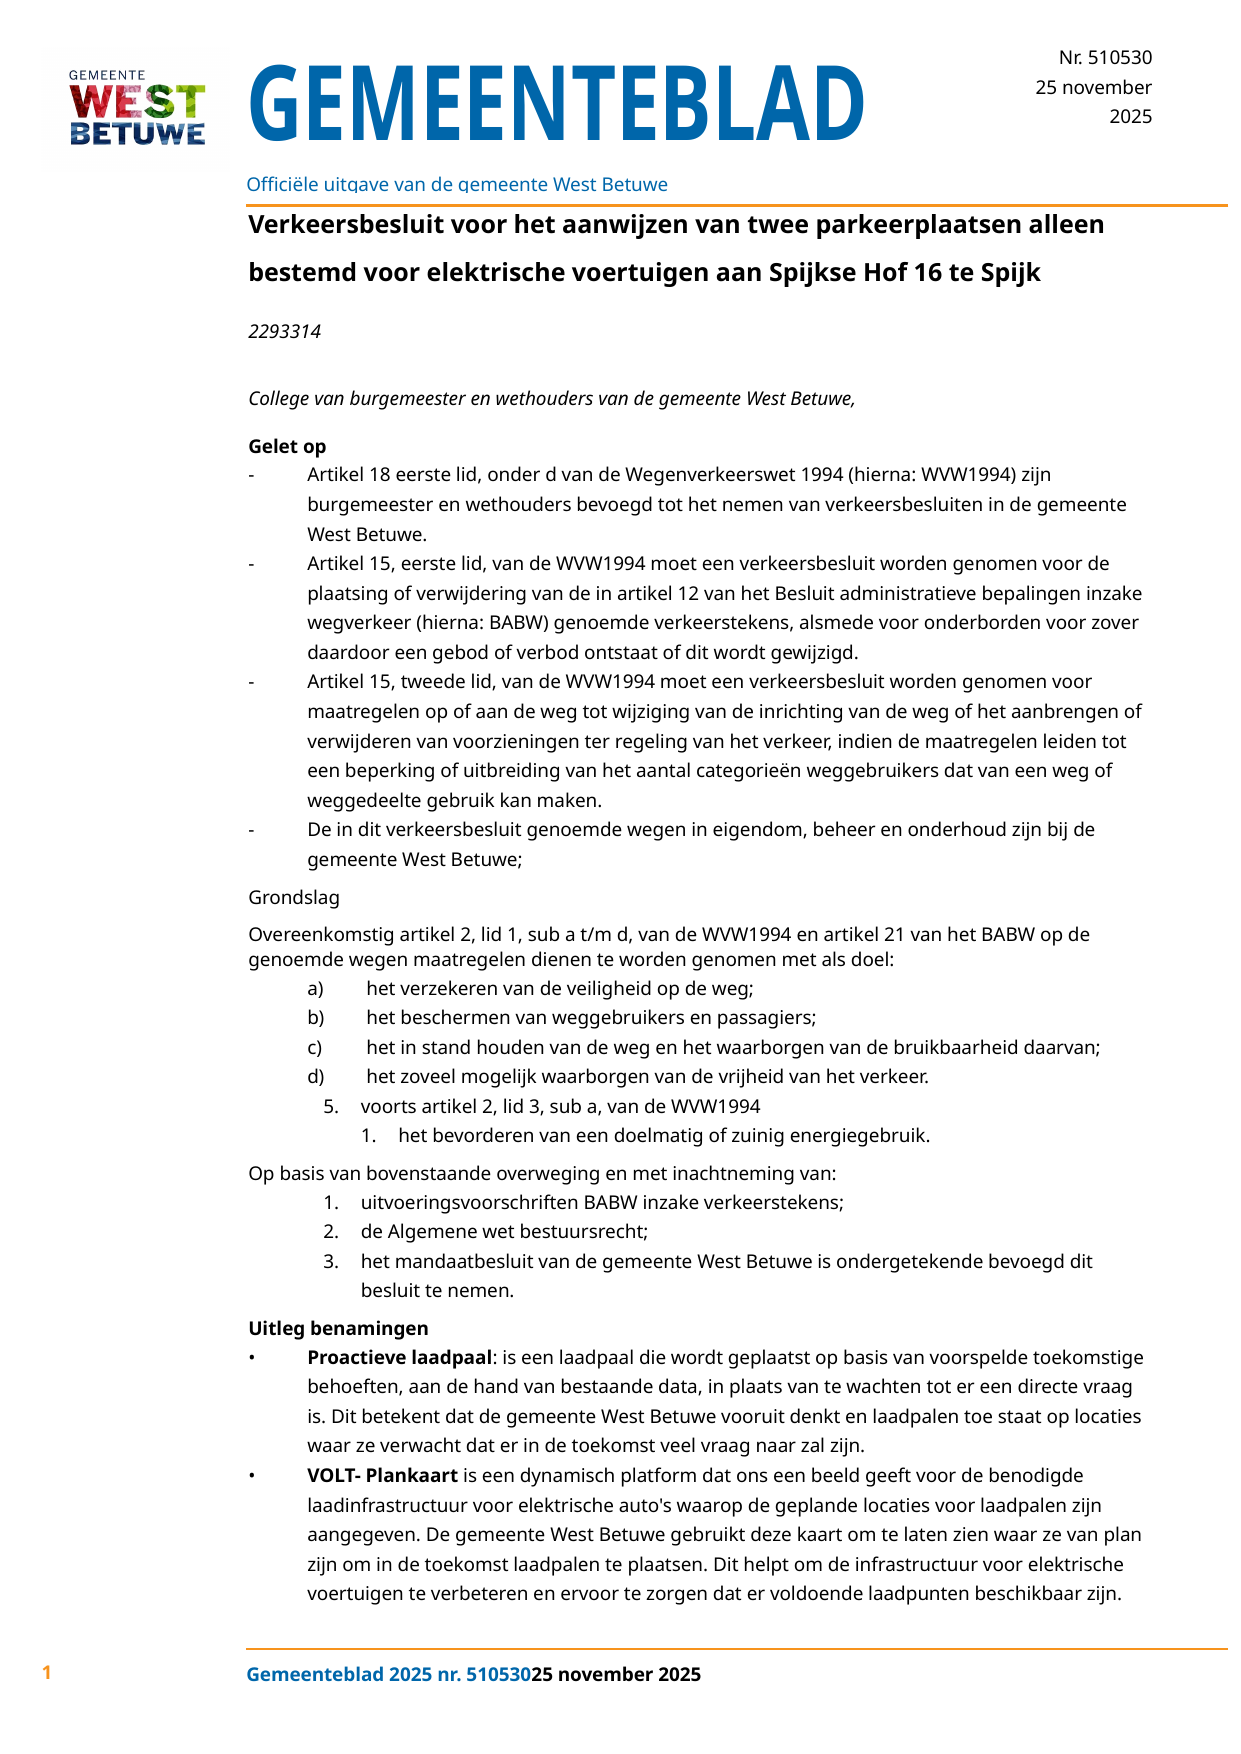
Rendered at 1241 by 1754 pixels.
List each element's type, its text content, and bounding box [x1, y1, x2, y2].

list Proactieve laadpaal: is een laadpaal die wordt geplaatst op basis van voorspelde toekomstige behoeften, aan de hand van bestaande data, in plaats van te wachten tot er een directe vraag is. Dit betekent dat de gemeente West Betuwe vooruit denkt en laadpalen toe staat op locaties waar ze verwacht dat er in de toekomst veel vraag naar zal zijn. [248, 1344, 1152, 1458]
list het beschermen van weggebruikers en passagiers; [307, 1004, 1152, 1030]
text College van burgemeester en wethouders van de gemeente West Betuwe, [248, 386, 1152, 411]
text Op basis van bovenstaande overweging en met inachtneming van: [248, 1161, 1152, 1186]
list het zoveel mogelijk waarborgen van de vrijheid van het verkeer. [307, 1063, 1152, 1089]
text 2293314 [248, 318, 1152, 344]
text Grondslag [248, 884, 1152, 910]
text Uitleg benamingen [248, 1316, 1152, 1341]
list uitvoeringsvoorschriften BABW inzake verkeerstekens; [323, 1189, 1152, 1215]
text Gelet op [248, 433, 1152, 459]
list het verzekeren van de veiligheid op de weg; [307, 975, 1152, 1001]
text Verkeersbesluit voor het aanwijzen van twee parkeerplaatsen alleen bestemd voor elektrische voertuigen aan Spijkse Hof 16 te Spijk [248, 207, 1152, 288]
list Artikel 15, eerste lid, van de WVW1994 moet een verkeersbesluit worden genomen voor de plaatsing of verwijdering van de in artikel 12 van het Besluit administratieve bepalingen inzake wegverkeer (hierna: BABW) genoemde verkeerstekens, alsmede voor onderborden voor zover daardoor een gebod of verbod ontstaat of dit wordt gewijzigd. [248, 550, 1152, 665]
picture [41, 47, 231, 172]
list de Algemene wet bestuursrecht; [323, 1218, 1152, 1244]
list VOLT- Plankaart is een dynamisch platform dat ons een beeld geeft voor de benodigde laadinfrastructuur voor elektrische auto's waarop de geplande locaties voor laadpalen zijn aangegeven. De gemeente West Betuwe gebruikt deze kaart om te laten zien waar ze van plan zijn om in de toekomst laadpalen te plaatsen. Dit helpt om de infrastructuur voor elektrische voertuigen te verbeteren en ervoor te zorgen dat er voldoende laadpunten beschikbaar zijn. [248, 1462, 1152, 1606]
list Artikel 18 eerste lid, onder d van de Wegenverkeerswet 1994 (hierna: WVW1994) zijn burgemeester en wethouders bevoegd tot het nemen van verkeersbesluiten in de gemeente West Betuwe. [248, 462, 1152, 546]
list voorts artikel 2, lid 3, sub a, van de WVW1994 [323, 1093, 1152, 1119]
list het in stand houden van de weg en het waarborgen van de bruikbaarheid daarvan; [307, 1034, 1152, 1060]
list De in dit verkeersbesluit genoemde wegen in eigendom, beheer en onderhoud zijn bij de gemeente West Betuwe; [248, 817, 1152, 872]
text Overeenkomstig artikel 2, lid 1, sub a t/m d, van de WVW1994 en artikel 21 van het BABW op de genoemde wegen maatregelen dienen te worden genomen met als doel: [248, 921, 1152, 972]
list het mandaatbesluit van de gemeente West Betuwe is ondergetekende bevoegd dit besluit te nemen. [323, 1248, 1152, 1303]
list Artikel 15, tweede lid, van de WVW1994 moet een verkeersbesluit worden genomen voor maatregelen op of aan de weg tot wijziging van de inrichting van de weg of het aanbrengen of verwijderen van voorzieningen ter regeling van het verkeer, indien de maatregelen leiden tot een beperking of uitbreiding van het aantal categorieën weggebruikers dat van een weg of weggedeelte gebruik kan maken. [248, 669, 1152, 813]
list het bevorderen van een doelmatig of zuinig energiegebruik. [361, 1123, 1152, 1148]
